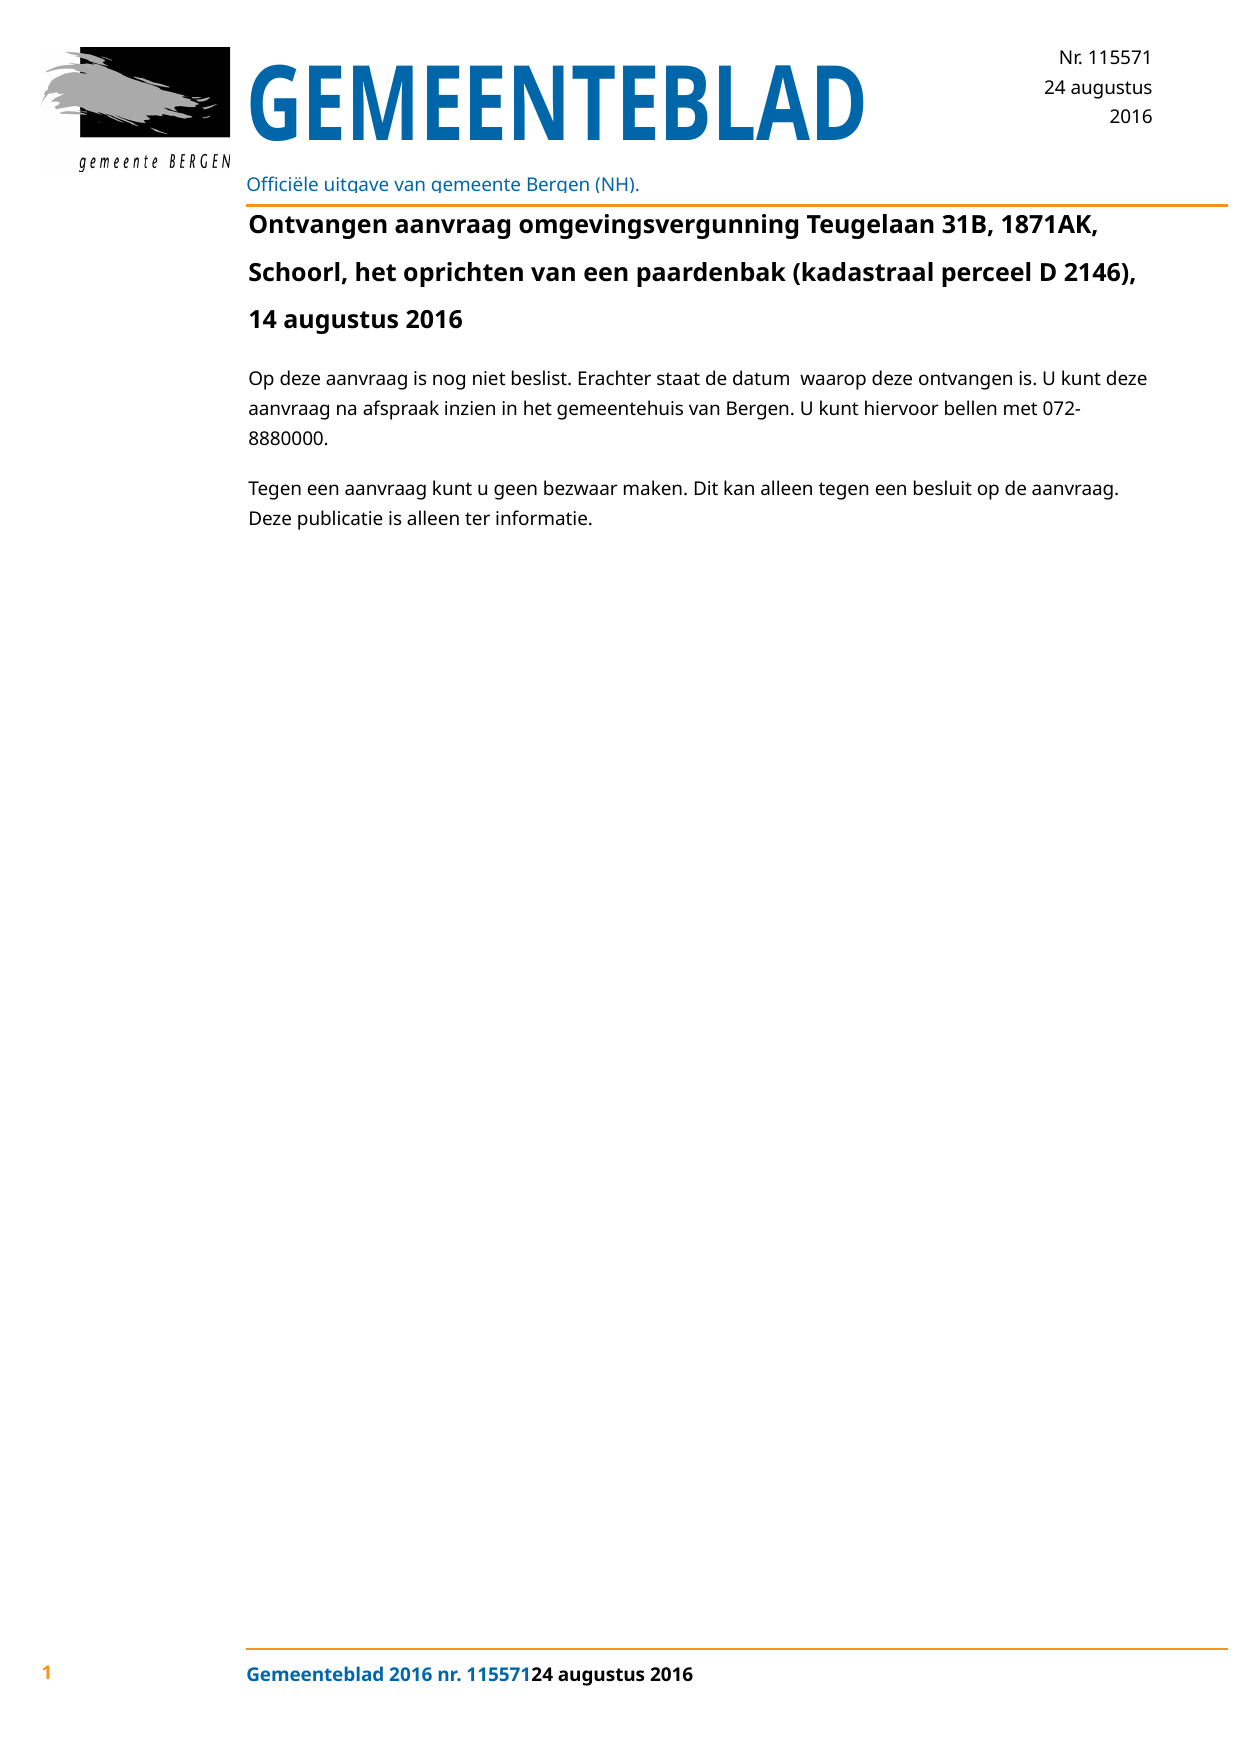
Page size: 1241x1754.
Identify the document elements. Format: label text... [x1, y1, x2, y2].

picture [41, 47, 231, 172]
text Ontvangen aanvraag omgevingsvergunning Teugelaan 31B, 1871AK, Schoorl, het oprichten van een paardenbak (kadastraal perceel D 2146), 14 augustus 2016 [248, 207, 1152, 336]
text Tegen een aanvraag kunt u geen bezwaar maken. Dit kan alleen tegen een besluit op de aanvraag. Deze publicatie is alleen ter informatie. [248, 475, 1152, 530]
text Op deze aanvraag is nog niet beslist. Erachter staat de datum waarop deze ontvangen is. U kunt deze aanvraag na afspraak inzien in het gemeentehuis van Bergen. U kunt hiervoor bellen met 072-8880000. [248, 366, 1152, 450]
